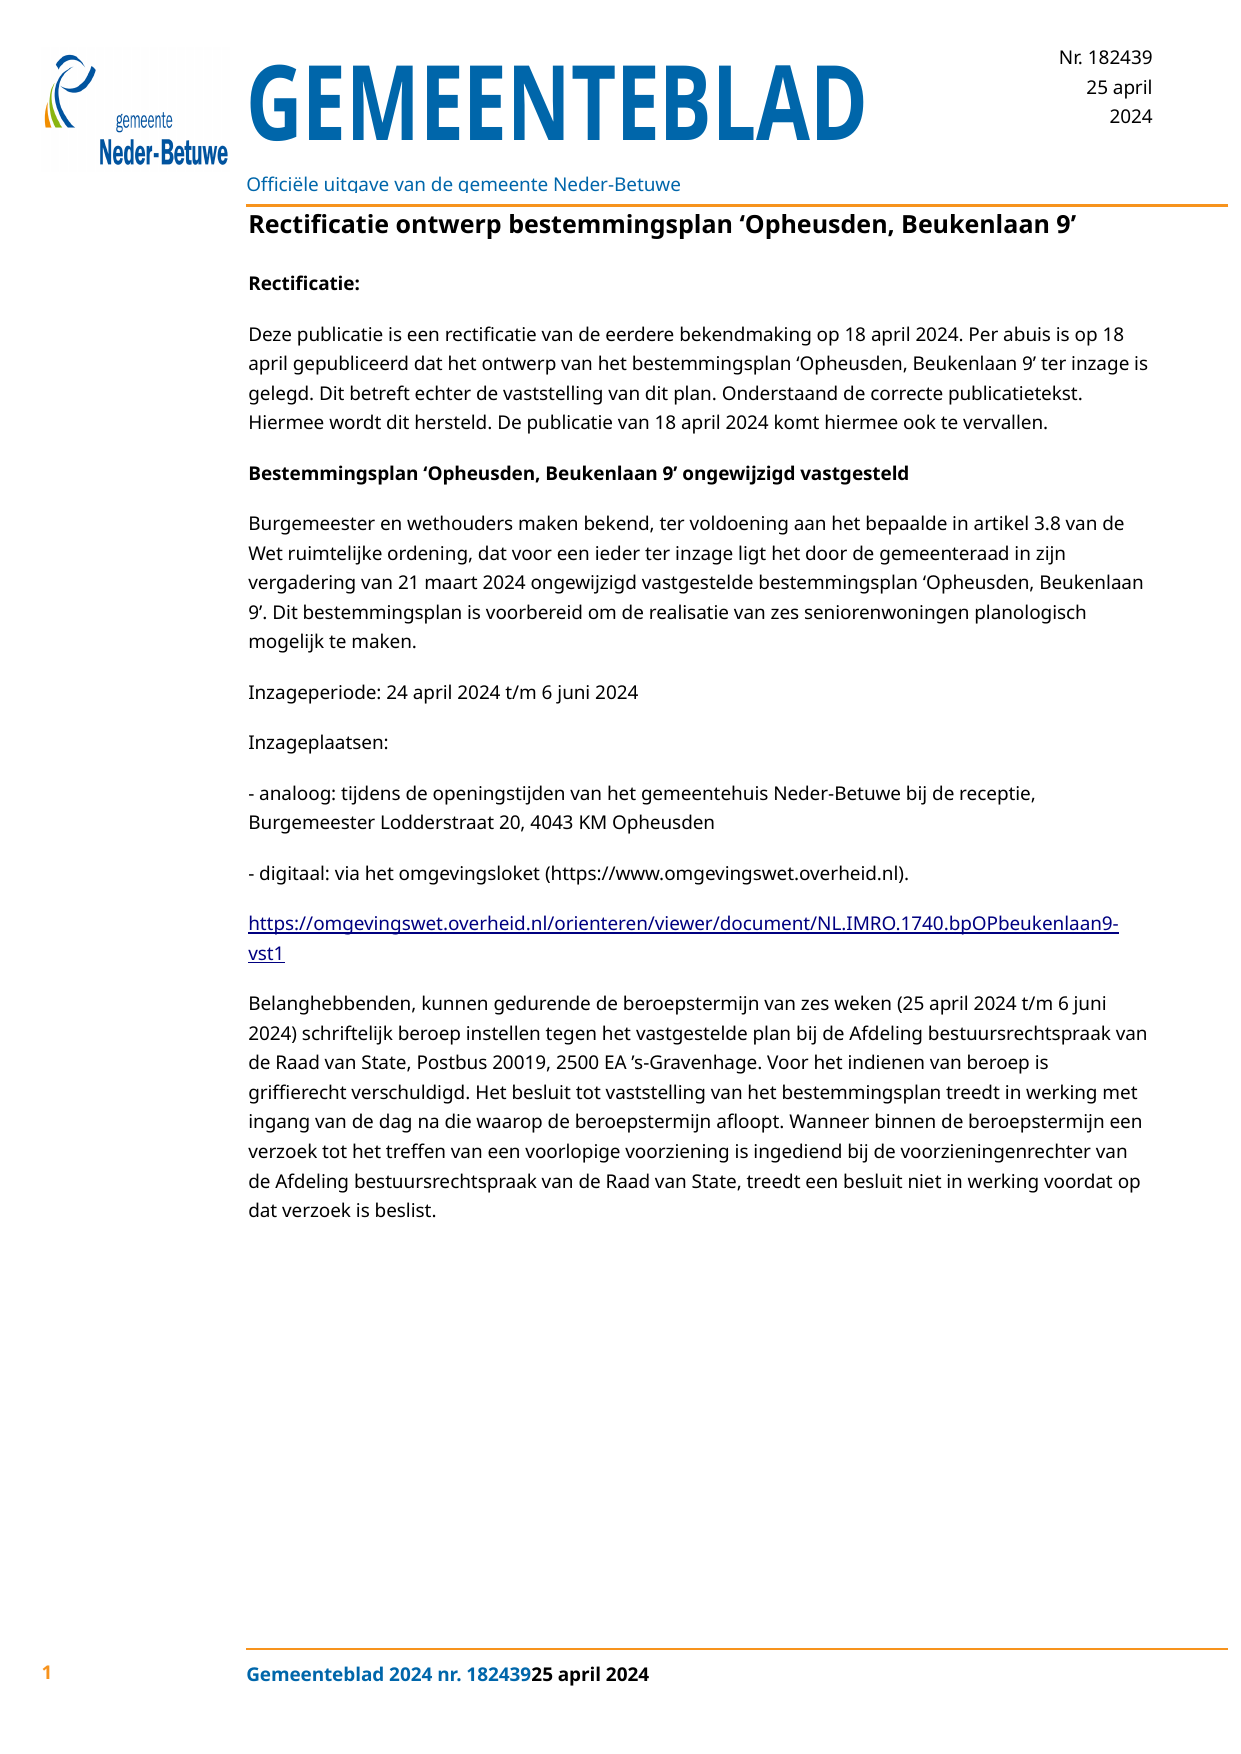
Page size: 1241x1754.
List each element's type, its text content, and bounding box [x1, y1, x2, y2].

picture [41, 47, 231, 172]
text Rectificatie: [248, 270, 1152, 296]
text Belanghebbenden, kunnen gedurende de beroepstermijn van zes weken (25 april 2024 t/m 6 juni 2024) schriftelijk beroep instellen tegen het vastgestelde plan bij de Afdeling bestuursrechtspraak van de Raad van State, Postbus 20019, 2500 EA ’s-Gravenhage. Voor het indienen van beroep is griffierecht verschuldigd. Het besluit tot vaststelling van het bestemmingsplan treedt in werking met ingang van de dag na die waarop de beroepstermijn afloopt. Wanneer binnen de beroepstermijn een verzoek tot het treffen van een voorlopige voorziening is ingediend bij de voorzieningenrechter van de Afdeling bestuursrechtspraak van de Raad van State, treedt een besluit niet in werking voordat op dat verzoek is beslist. [248, 990, 1152, 1223]
text https://omgevingswet.overheid.nl/orienteren/viewer/document/NL.IMRO.1740.bpOPbeukenlaan9-vst1 [248, 910, 1152, 966]
text Rectificatie ontwerp bestemmingsplan ‘Opheusden, Beukenlaan 9’ [248, 207, 1152, 241]
text - analoog: tijdens de openingstijden van het gemeentehuis Neder-Betuwe bij de receptie, Burgemeester Lodderstraat 20, 4043 KM Opheusden [248, 780, 1152, 835]
text Bestemmingsplan ‘Opheusden, Beukenlaan 9’ ongewijzigd vastgesteld [248, 460, 1152, 486]
text Deze publicatie is een rectificatie van de eerdere bekendmaking op 18 april 2024. Per abuis is op 18 april gepubliceerd dat het ontwerp van het bestemmingsplan ‘Opheusden, Beukenlaan 9’ ter inzage is gelegd. Dit betreft echter de vaststelling van dit plan. Onderstaand de correcte publicatietekst. Hiermee wordt dit hersteld. De publicatie van 18 april 2024 komt hiermee ook te vervallen. [248, 321, 1152, 435]
text - digitaal: via het omgevingsloket (https://www.omgevingswet.overheid.nl). [248, 860, 1152, 886]
text Inzageperiode: 24 april 2024 t/m 6 juni 2024 [248, 679, 1152, 705]
text Inzageplaatsen: [248, 729, 1152, 755]
text Burgemeester en wethouders maken bekend, ter voldoening aan het bepaalde in artikel 3.8 van de Wet ruimtelijke ordening, dat voor een ieder ter inzage ligt het door de gemeenteraad in zijn vergadering van 21 maart 2024 ongewijzigd vastgestelde bestemmingsplan ‘Opheusden, Beukenlaan 9’. Dit bestemmingsplan is voorbereid om de realisatie van zes seniorenwoningen planologisch mogelijk te maken. [248, 510, 1152, 654]
